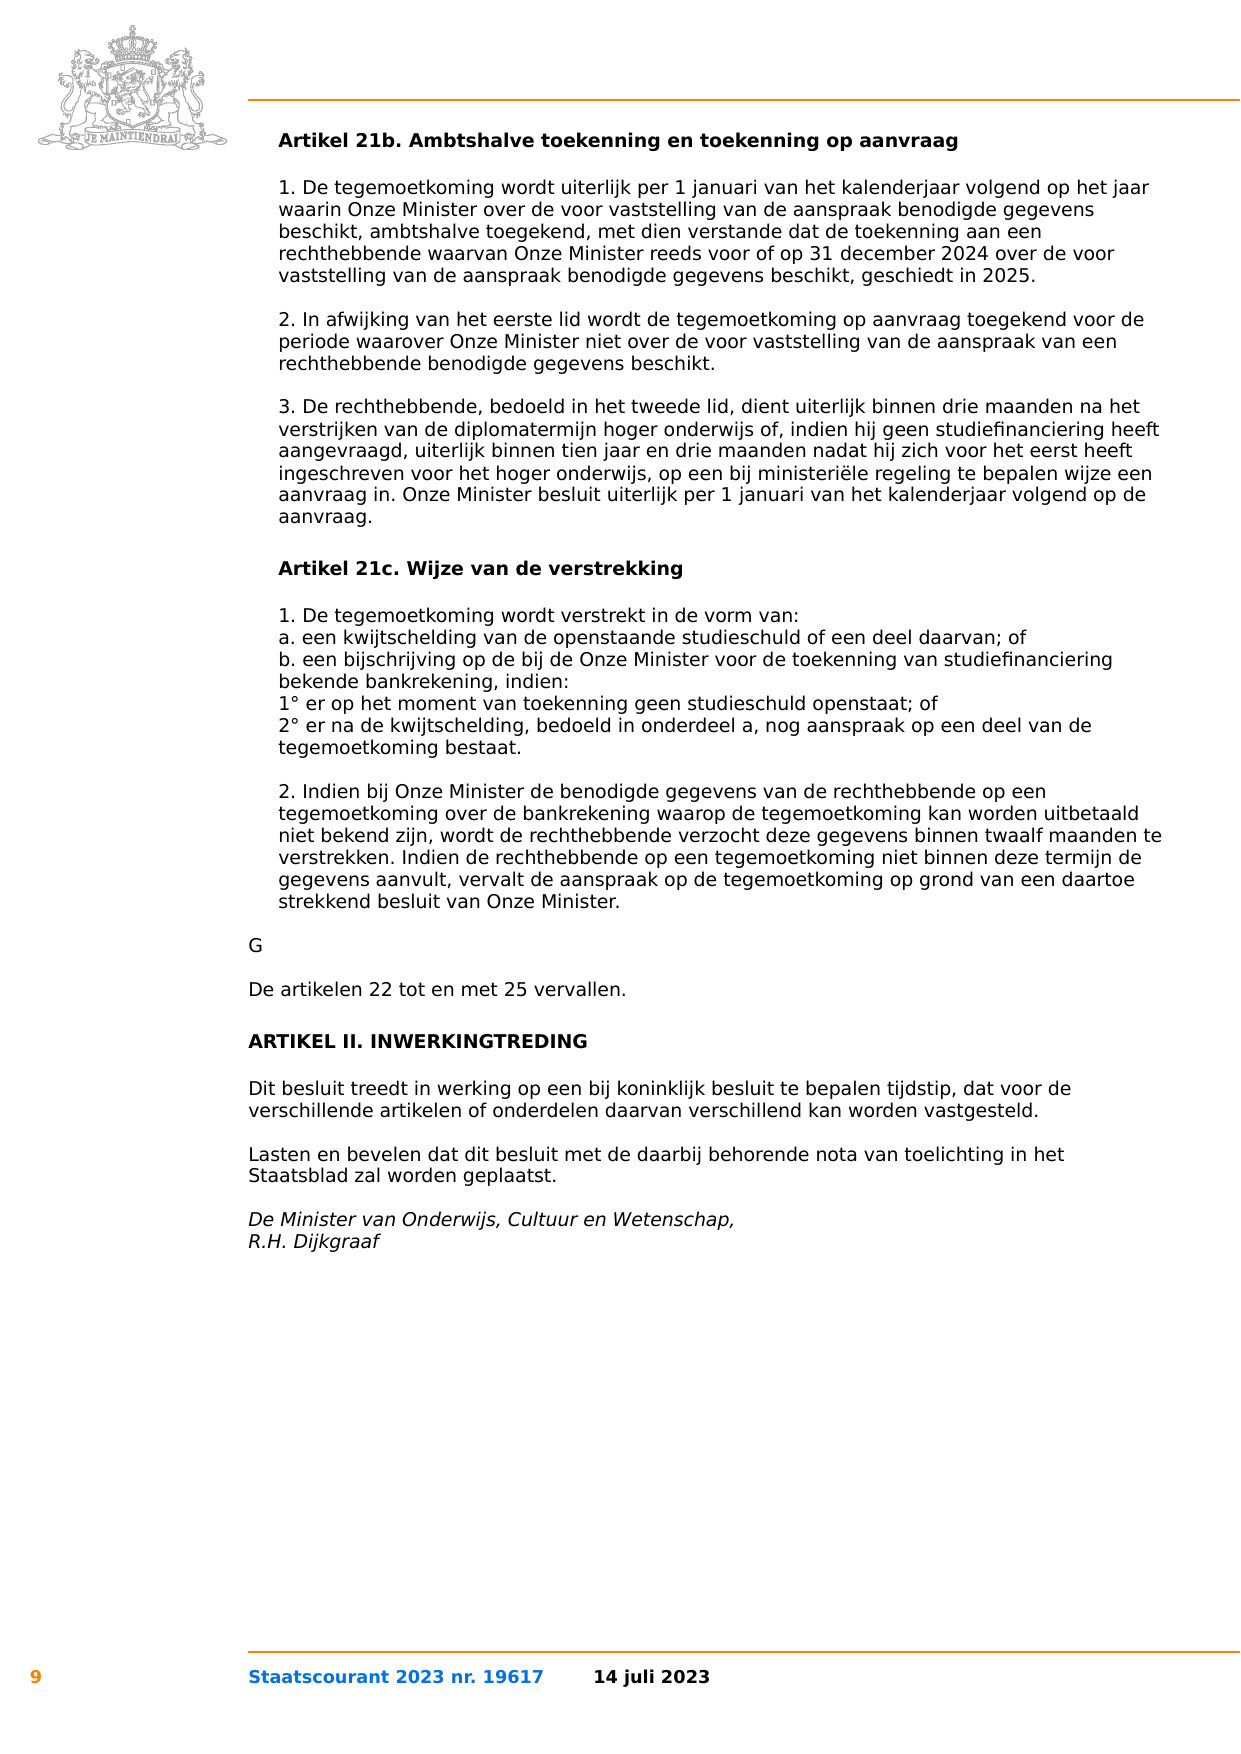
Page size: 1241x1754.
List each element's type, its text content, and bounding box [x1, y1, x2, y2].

text Lasten en bevelen dat dit besluit met de daarbij behorende nota van toelichting in het Staatsblad zal worden geplaatst. [248, 1143, 1163, 1187]
picture [38, 25, 227, 150]
subtitle Artikel 21c. Wijze van de verstrekking [278, 558, 1163, 580]
text 2. In afwijking van het eerste lid wordt de tegemoetkoming op aanvraag toegekend voor de periode waarover Onze Minister niet over de voor vaststelling van de aanspraak van een rechthebbende benodigde gegevens beschikt. [278, 309, 1163, 374]
text 1. De tegemoetkoming wordt verstrekt in de vorm van: [278, 605, 1163, 627]
text a. een kwijtschelding van de openstaande studieschuld of een deel daarvan; of [278, 627, 1163, 649]
text b. een bijschrijving op de bij de Onze Minister voor de toekenning van studiefinanciering bekende bankrekening, indien: [278, 649, 1163, 693]
text 1° er op het moment van toekenning geen studieschuld openstaat; of [278, 693, 1163, 715]
text De artikelen 22 tot en met 25 vervallen. [248, 979, 1163, 1001]
text 2. Indien bij Onze Minister de benodigde gegevens van de rechthebbende op een tegemoetkoming over de bankrekening waarop de tegemoetkoming kan worden uitbetaald niet bekend zijn, wordt de rechthebbende verzocht deze gegevens binnen twaalf maanden te verstrekken. Indien de rechthebbende op een tegemoetkoming niet binnen deze termijn de gegevens aanvult, vervalt de aanspraak op de tegemoetkoming op grond van een daartoe strekkend besluit van Onze Minister. [278, 781, 1163, 913]
text 3. De rechthebbende, bedoeld in het tweede lid, dient uiterlijk binnen drie maanden na het verstrijken van de diplomatermijn hoger onderwijs of, indien hij geen studiefinanciering heeft aangevraagd, uiterlijk binnen tien jaar en drie maanden nadat hij zich voor het eerst heeft ingeschreven voor het hoger onderwijs, op een bij ministeriële regeling te bepalen wijze een aanvraag in. Onze Minister besluit uiterlijk per 1 januari van het kalenderjaar volgend op de aanvraag. [278, 396, 1163, 528]
text G [248, 935, 1163, 957]
text 1. De tegemoetkoming wordt uiterlijk per 1 januari van het kalenderjaar volgend op het jaar waarin Onze Minister over de voor vaststelling van de aanspraak benodigde gegevens beschikt, ambtshalve toegekend, met dien verstande dat de toekenning aan een rechthebbende waarvan Onze Minister reeds voor of op 31 december 2024 over de voor vaststelling van de aanspraak benodigde gegevens beschikt, geschiedt in 2025. [278, 177, 1163, 287]
text De Minister van Onderwijs, Cultuur en Wetenschap, R.H. Dijkgraaf [248, 1209, 1163, 1253]
subtitle ARTIKEL II. INWERKINGTREDING [248, 1031, 1163, 1053]
text 2° er na de kwijtschelding, bedoeld in onderdeel a, nog aanspraak op een deel van de tegemoetkoming bestaat. [278, 715, 1163, 759]
subtitle Artikel 21b. Ambtshalve toekenning en toekenning op aanvraag [278, 130, 1163, 152]
text Dit besluit treedt in werking op een bij koninklijk besluit te bepalen tijdstip, dat voor de verschillende artikelen of onderdelen daarvan verschillend kan worden vastgesteld. [248, 1078, 1163, 1122]
